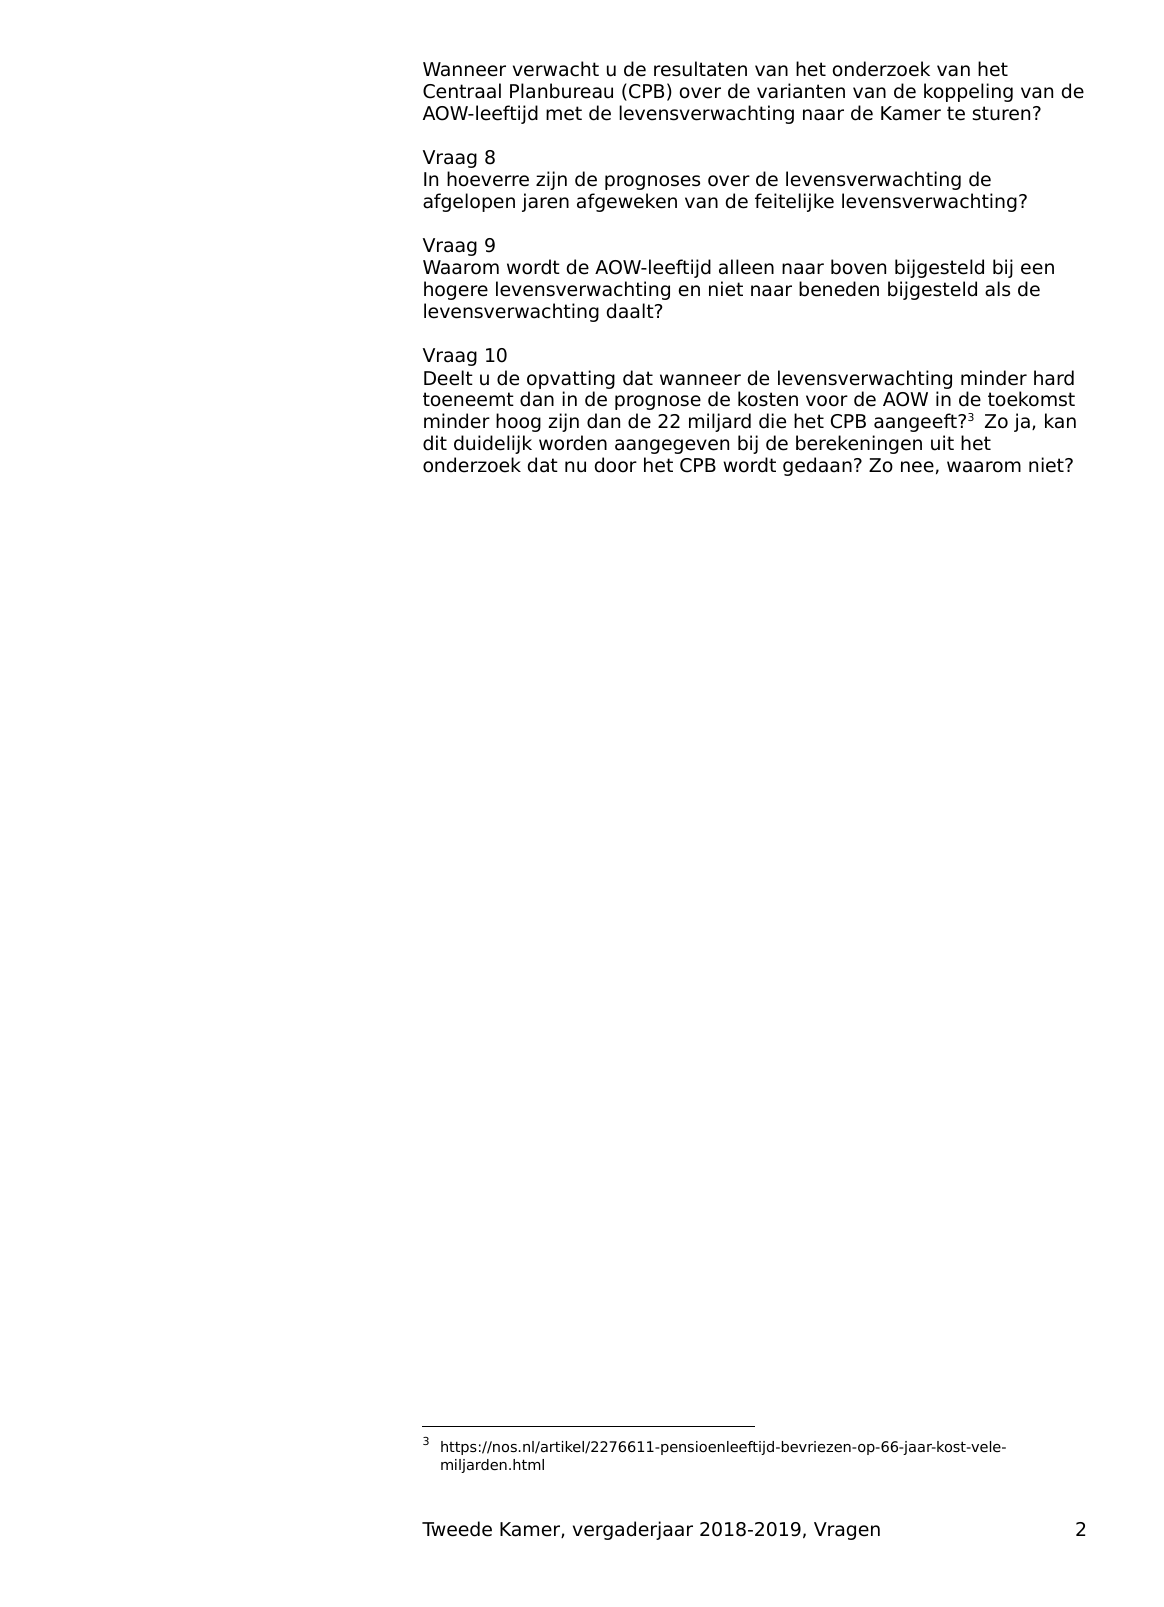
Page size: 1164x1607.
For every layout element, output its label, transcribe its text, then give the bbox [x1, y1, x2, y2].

text https://nos.nl/artikel/2276611-pensioenleeftijd-bevriezen-op-66-jaar-kost-vele-miljarden.html [422, 1435, 1087, 1474]
text Wanneer verwacht u de resultaten van het onderzoek van het Centraal Planbureau (CPB) over de varianten van de koppeling van de AOW-leeftijd met de levensverwachting naar de Kamer te sturen? [422, 59, 1087, 125]
text In hoeverre zijn de prognoses over de levensverwachting de afgelopen jaren afgeweken van de feitelijke levensverwachting? [422, 169, 1087, 213]
text Deelt u de opvatting dat wanneer de levensverwachting minder hard toeneemt dan in de prognose de kosten voor de AOW in de toekomst minder hoog zijn dan de 22 miljard die het CPB aangeeft? Zo ja, kan dit duidelijk worden aangegeven bij de berekeningen uit het onderzoek dat nu door het CPB wordt gedaan? Zo nee, waarom niet? [422, 367, 1087, 477]
text Vraag 8 [422, 147, 1087, 169]
text Vraag 9 [422, 235, 1087, 257]
text Vraag 10 [422, 345, 1087, 367]
text Waarom wordt de AOW-leeftijd alleen naar boven bijgesteld bij een hogere levensverwachting en niet naar beneden bijgesteld als de levensverwachting daalt? [422, 257, 1087, 323]
